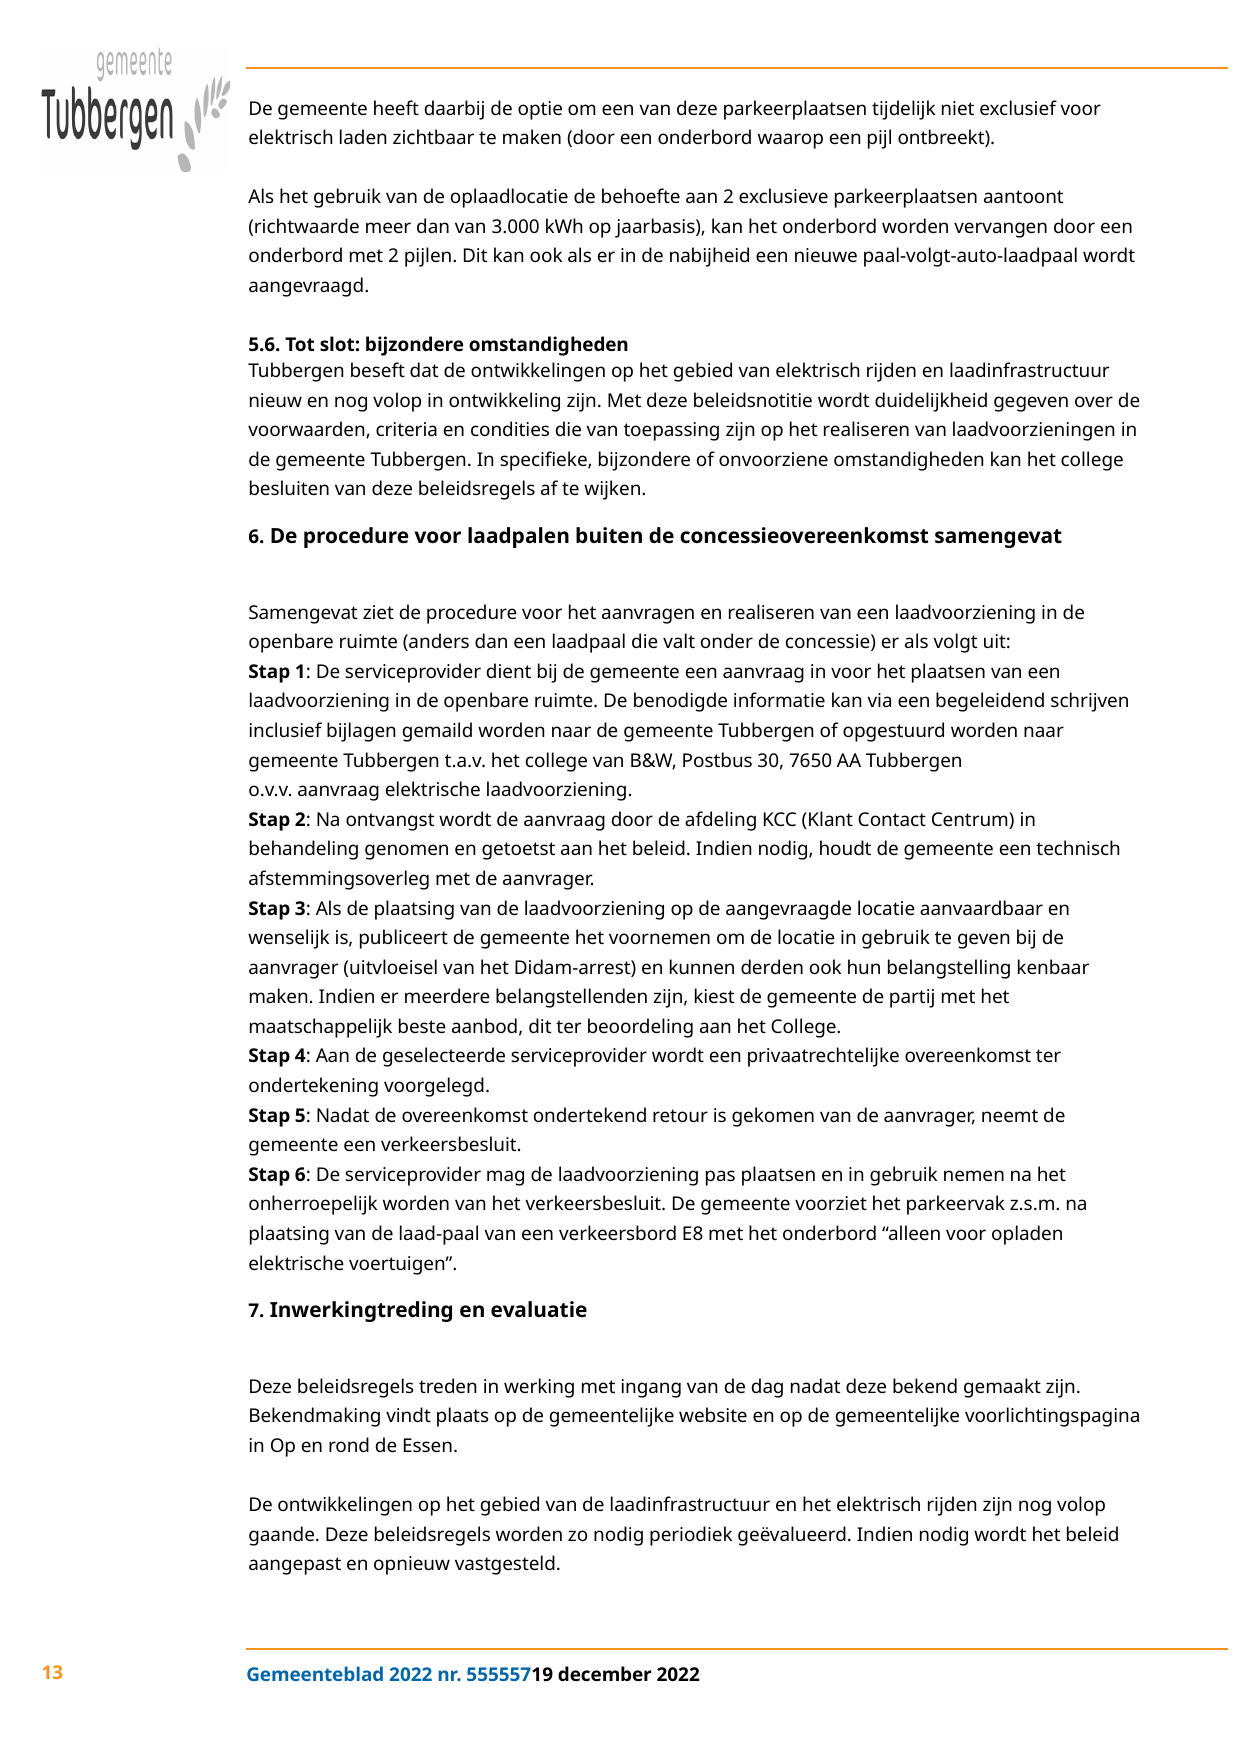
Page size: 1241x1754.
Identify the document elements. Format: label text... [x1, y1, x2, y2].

text Stap 4: Aan de geselecteerde serviceprovider wordt een privaatrechtelijke overeenkomst ter ondertekening voorgelegd. [248, 1043, 1152, 1098]
text Stap 6: De serviceprovider mag de laadvoorziening pas plaatsen en in gebruik nemen na het onherroepelijk worden van het verkeersbesluit. De gemeente voorziet het parkeervak z.s.m. na plaatsing van de laad-paal van een verkeersbord E8 met het onderbord “alleen voor opladen elektrische voertuigen”. [248, 1161, 1152, 1275]
text Als het gebruik van de oplaadlocatie de behoefte aan 2 exclusieve parkeerplaatsen aantoont (richtwaarde meer dan van 3.000 kWh op jaarbasis), kan het onderbord worden vervangen door een onderbord met 2 pijlen. Dit kan ook als er in de nabijheid een nieuwe paal-volgt-auto-laadpaal wordt aangevraagd. [248, 183, 1152, 298]
text Samengevat ziet de procedure voor het aanvragen en realiseren van een laadvoorziening in de openbare ruimte (anders dan een laadpaal die valt onder de concessie) er als volgt uit: [248, 599, 1152, 654]
text o.v.v. aanvraag elektrische laadvoorziening. [248, 776, 1152, 802]
text De gemeente heeft daarbij de optie om een van deze parkeerplaatsen tijdelijk niet exclusief voor elektrisch laden zichtbaar te maken (door een onderbord waarop een pijl ontbreekt). [248, 95, 1152, 150]
text 7. Inwerkingtreding en evaluatie [248, 1295, 1152, 1324]
text Tubbergen beseft dat de ontwikkelingen op het gebied van elektrisch rijden en laadinfrastructuur nieuw en nog volop in ontwikkeling zijn. Met deze beleidsnotitie wordt duidelijkheid gegeven over de voorwaarden, criteria en condities die van toepassing zijn op het realiseren van laadvoorzieningen in de gemeente Tubbergen. In specifieke, bijzondere of onvoorziene omstandigheden kan het college besluiten van deze beleidsregels af te wijken. [248, 357, 1152, 501]
picture [41, 47, 231, 172]
text Stap 3: Als de plaatsing van de laadvoorziening op de aangevraagde locatie aanvaardbaar en wenselijk is, publiceert de gemeente het voornemen om de locatie in gebruik te geven bij de aanvrager (uitvloeisel van het Didam-arrest) en kunnen derden ook hun belangstelling kenbaar maken. Indien er meerdere belangstellenden zijn, kiest de gemeente de partij met het maatschappelijk beste aanbod, dit ter beoordeling aan het College. [248, 895, 1152, 1039]
text Deze beleidsregels treden in werking met ingang van de dag nadat deze bekend gemaakt zijn. Bekendmaking vindt plaats op de gemeentelijke website en op de gemeentelijke voorlichtingspagina in Op en rond de Essen. [248, 1373, 1152, 1458]
text De ontwikkelingen op het gebied van de laadinfrastructuur en het elektrisch rijden zijn nog volop gaande. Deze beleidsregels worden zo nodig periodiek geëvalueerd. Indien nodig wordt het beleid aangepast en opnieuw vastgesteld. [248, 1491, 1152, 1576]
text 6. De procedure voor laadpalen buiten de concessieovereenkomst samengevat [248, 521, 1152, 549]
text Stap 1: De serviceprovider dient bij de gemeente een aanvraag in voor het plaatsen van een laadvoorziening in de openbare ruimte. De benodigde informatie kan via een begeleidend schrijven inclusief bijlagen gemaild worden naar de gemeente Tubbergen of opgestuurd worden naar gemeente Tubbergen t.a.v. het college van B&W, Postbus 30, 7650 AA Tubbergen [248, 658, 1152, 772]
text Stap 2: Na ontvangst wordt de aanvraag door de afdeling KCC (Klant Contact Centrum) in behandeling genomen en getoetst aan het beleid. Indien nodig, houdt de gemeente een technisch afstemmingsoverleg met de aanvrager. [248, 806, 1152, 891]
text Stap 5: Nadat de overeenkomst ondertekend retour is gekomen van de aanvrager, neemt de gemeente een verkeersbesluit. [248, 1102, 1152, 1157]
text 5.6. Tot slot: bijzondere omstandigheden [248, 331, 1152, 357]
